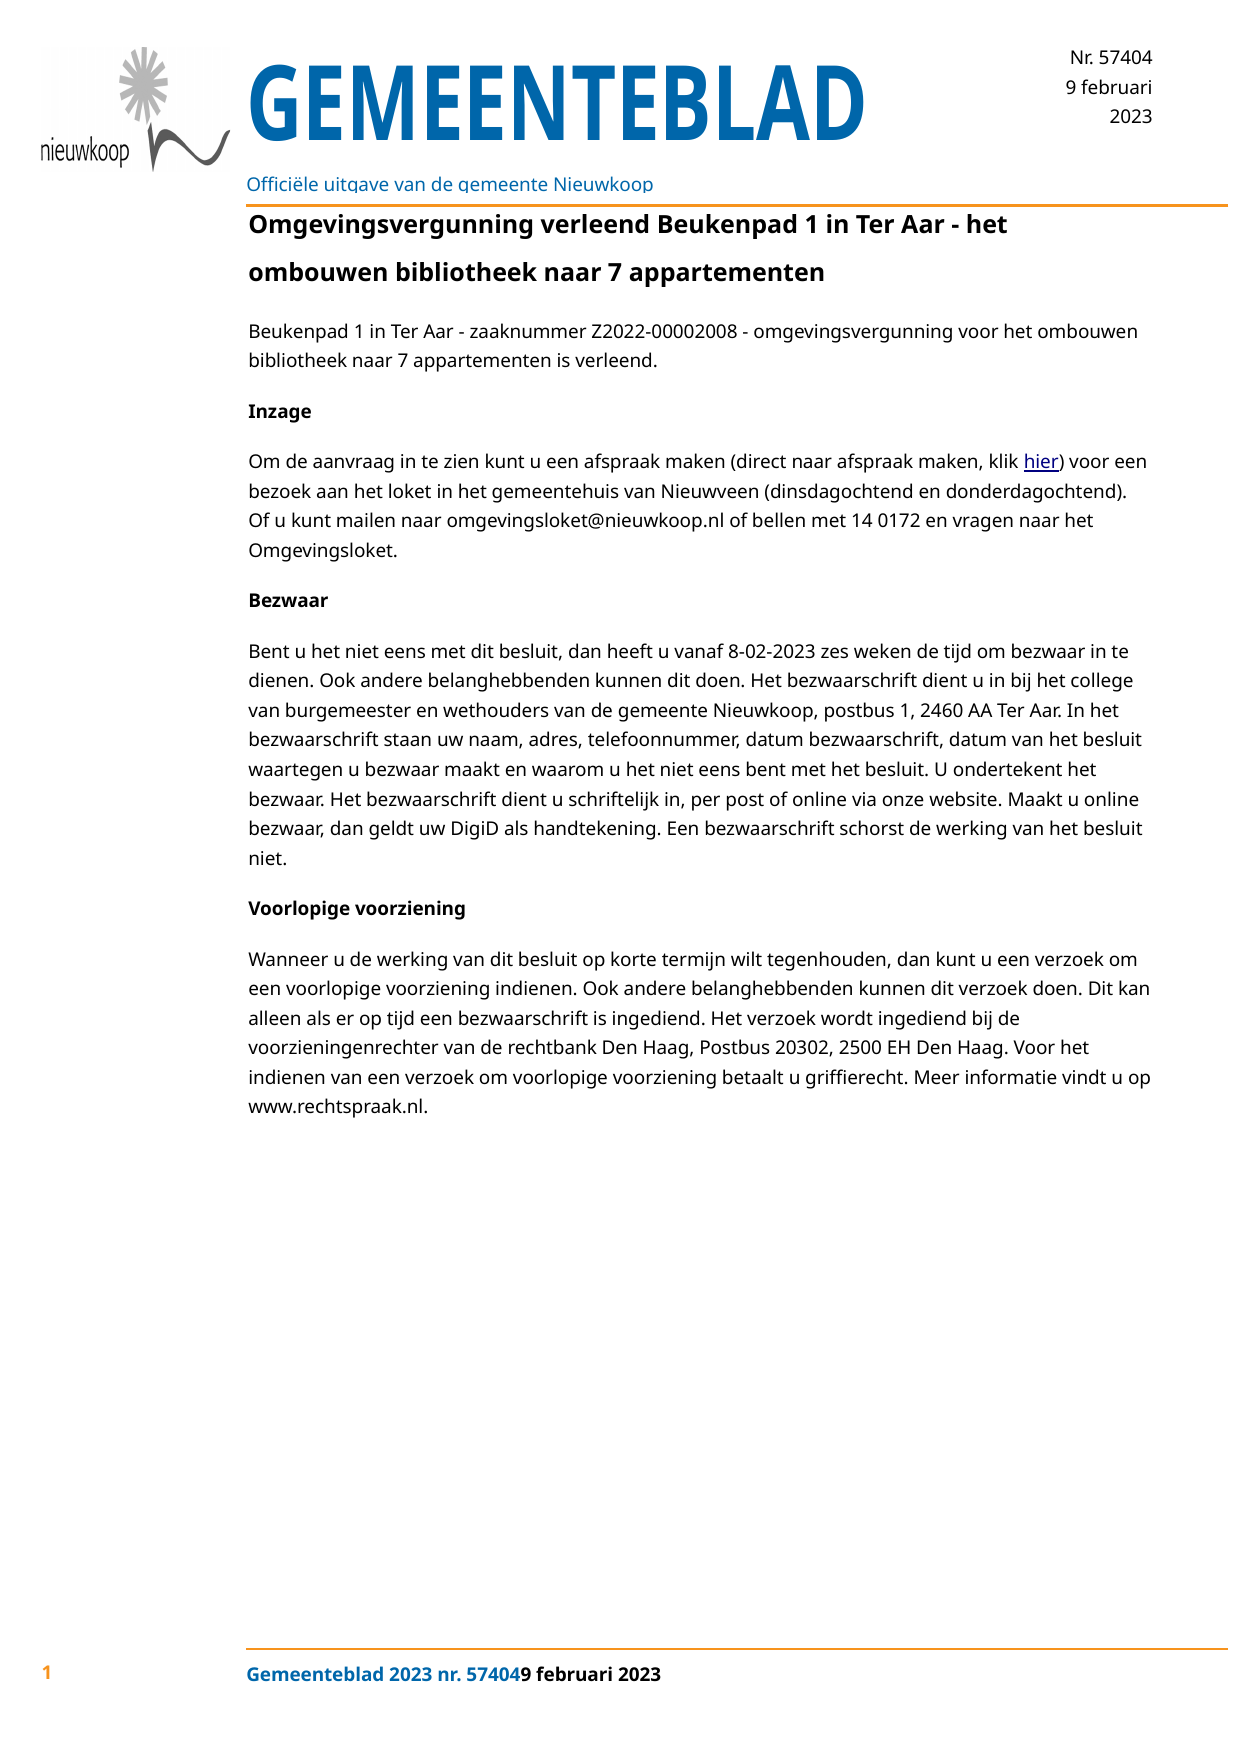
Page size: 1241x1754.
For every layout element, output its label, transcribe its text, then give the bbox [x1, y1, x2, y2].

text Beukenpad 1 in Ter Aar - zaaknummer Z2022-00002008 - omgevingsvergunning voor het ombouwen bibliotheek naar 7 appartementen is verleend. [248, 318, 1152, 373]
text Wanneer u de werking van dit besluit op korte termijn wilt tegenhouden, dan kunt u een verzoek om een voorlopige voorziening indienen. Ook andere belanghebbenden kunnen dit verzoek doen. Dit kan alleen als er op tijd een bezwaarschrift is ingediend. Het verzoek wordt ingediend bij de voorzieningenrechter van de rechtbank Den Haag, Postbus 20302, 2500 EH Den Haag. Voor het indienen van een verzoek om voorlopige voorziening betaalt u griffierecht. Meer informatie vindt u op www.rechtspraak.nl. [248, 946, 1152, 1119]
text Bent u het niet eens met dit besluit, dan heeft u vanaf 8-02-2023 zes weken de tijd om bezwaar in te dienen. Ook andere belanghebbenden kunnen dit doen. Het bezwaarschrift dient u in bij het college van burgemeester en wethouders van de gemeente Nieuwkoop, postbus 1, 2460 AA Ter Aar. In het bezwaarschrift staan uw naam, adres, telefoonnummer, datum bezwaarschrift, datum van het besluit waartegen u bezwaar maakt en waarom u het niet eens bent met het besluit. U ondertekent het bezwaar. Het bezwaarschrift dient u schriftelijk in, per post of online via onze website. Maakt u online bezwaar, dan geldt uw DigiD als handtekening. Een bezwaarschrift schorst de werking van het besluit niet. [248, 638, 1152, 871]
picture [41, 47, 231, 172]
text Om de aanvraag in te zien kunt u een afspraak maken (direct naar afspraak maken, klik hier) voor een bezoek aan het loket in het gemeentehuis van Nieuwveen (dinsdagochtend en donderdagochtend). Of u kunt mailen naar omgevingsloket@nieuwkoop.nl of bellen met 14 0172 en vragen naar het Omgevingsloket. [248, 448, 1152, 563]
text Bezwaar [248, 587, 1152, 613]
text Inzage [248, 398, 1152, 424]
text Omgevingsvergunning verleend Beukenpad 1 in Ter Aar - het ombouwen bibliotheek naar 7 appartementen [248, 207, 1152, 288]
text Voorlopige voorziening [248, 895, 1152, 921]
